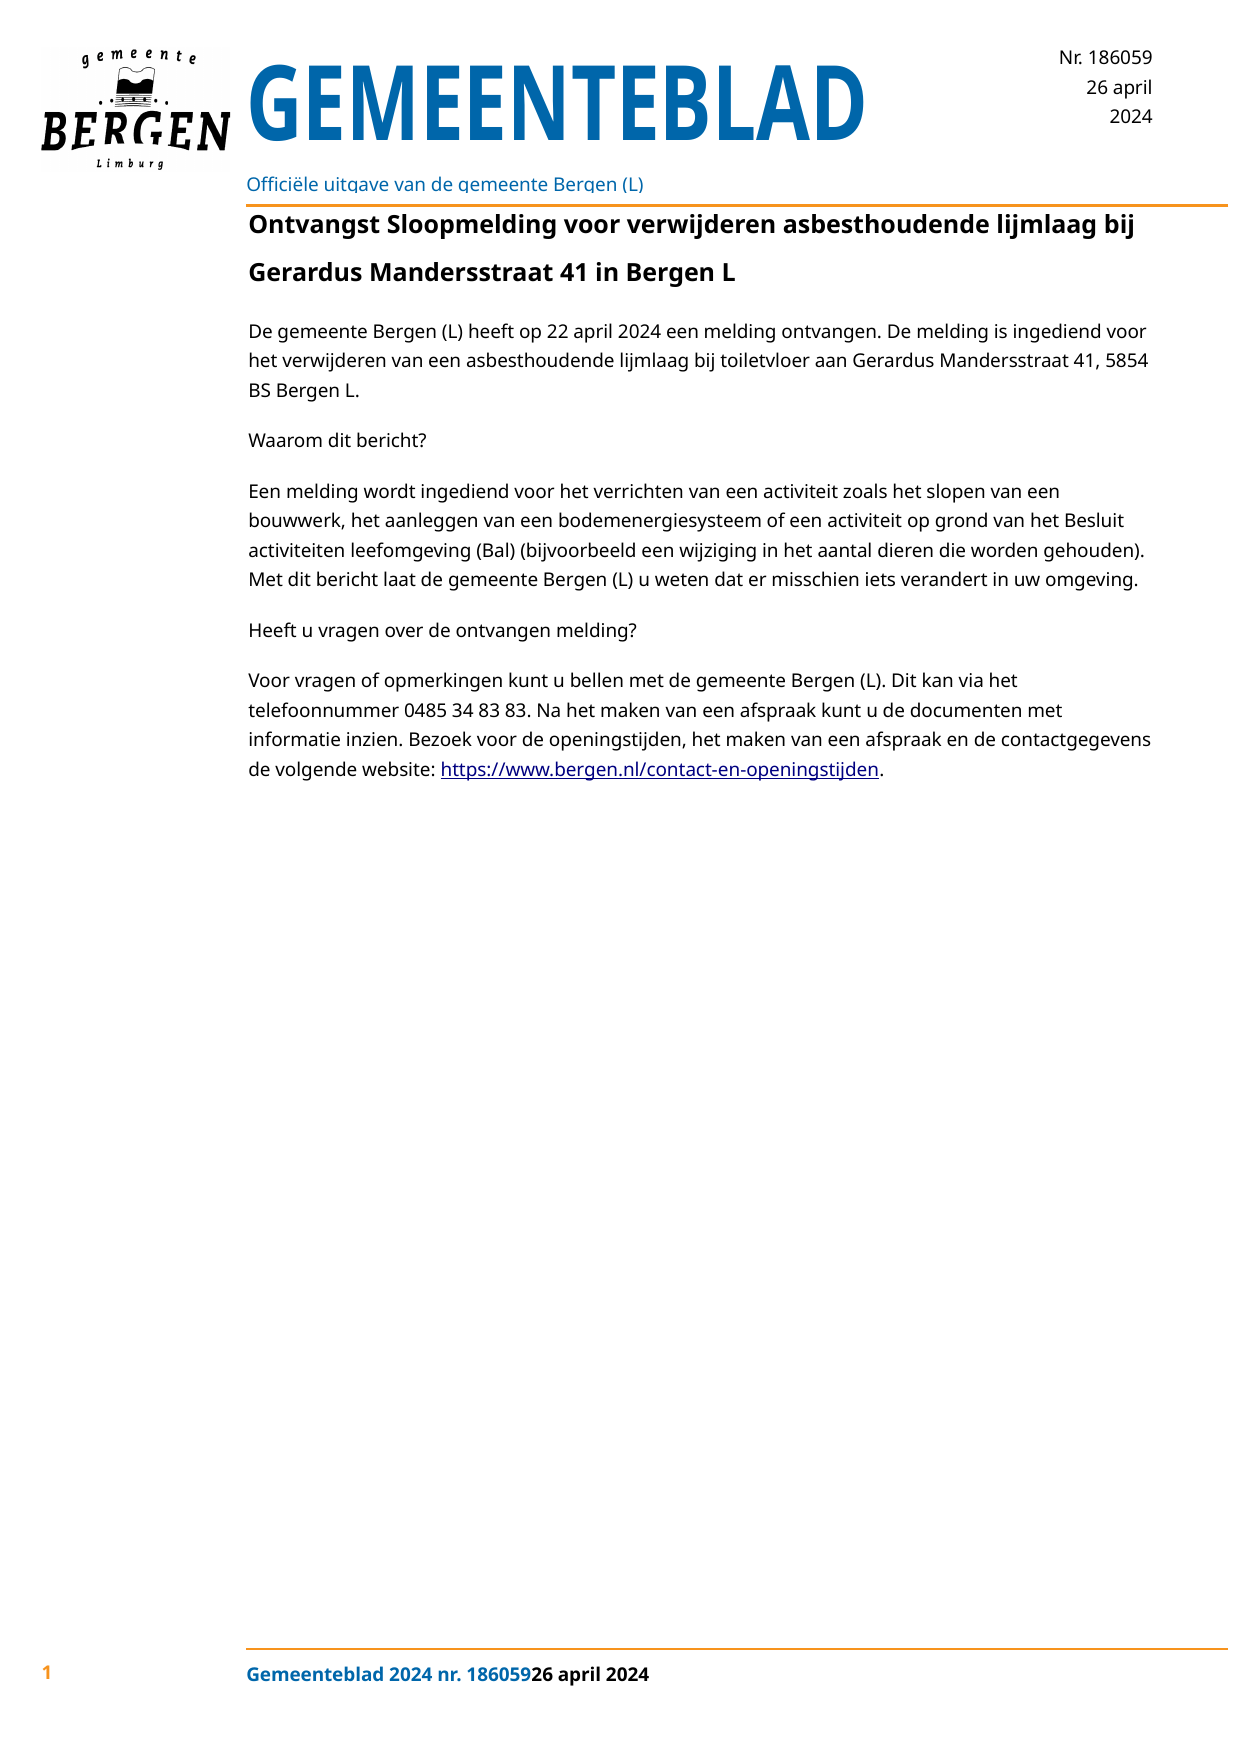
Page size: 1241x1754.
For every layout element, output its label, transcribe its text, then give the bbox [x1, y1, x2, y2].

picture [41, 47, 231, 172]
text Ontvangst Sloopmelding voor verwijderen asbesthoudende lijmlaag bij Gerardus Mandersstraat 41 in Bergen L [248, 207, 1152, 288]
text Waarom dit bericht? [248, 427, 1152, 453]
text De gemeente Bergen (L) heeft op 22 april 2024 een melding ontvangen. De melding is ingediend voor het verwijderen van een asbesthoudende lijmlaag bij toiletvloer aan Gerardus Mandersstraat 41, 5854 BS Bergen L. [248, 318, 1152, 403]
text Heeft u vragen over de ontvangen melding? [248, 617, 1152, 643]
text Voor vragen of opmerkingen kunt u bellen met de gemeente Bergen (L). Dit kan via het telefoonnummer 0485 34 83 83. Na het maken van een afspraak kunt u de documenten met informatie inzien. Bezoek voor de openingstijden, het maken van een afspraak en de contactgegevens de volgende website: https://www.bergen.nl/contact-en-openingstijden. [248, 667, 1152, 782]
text Een melding wordt ingediend voor het verrichten van een activiteit zoals het slopen van een bouwwerk, het aanleggen van een bodemenergiesysteem of een activiteit op grond van het Besluit activiteiten leefomgeving (Bal) (bijvoorbeeld een wijziging in het aantal dieren die worden gehouden). Met dit bericht laat de gemeente Bergen (L) u weten dat er misschien iets verandert in uw omgeving. [248, 478, 1152, 592]
